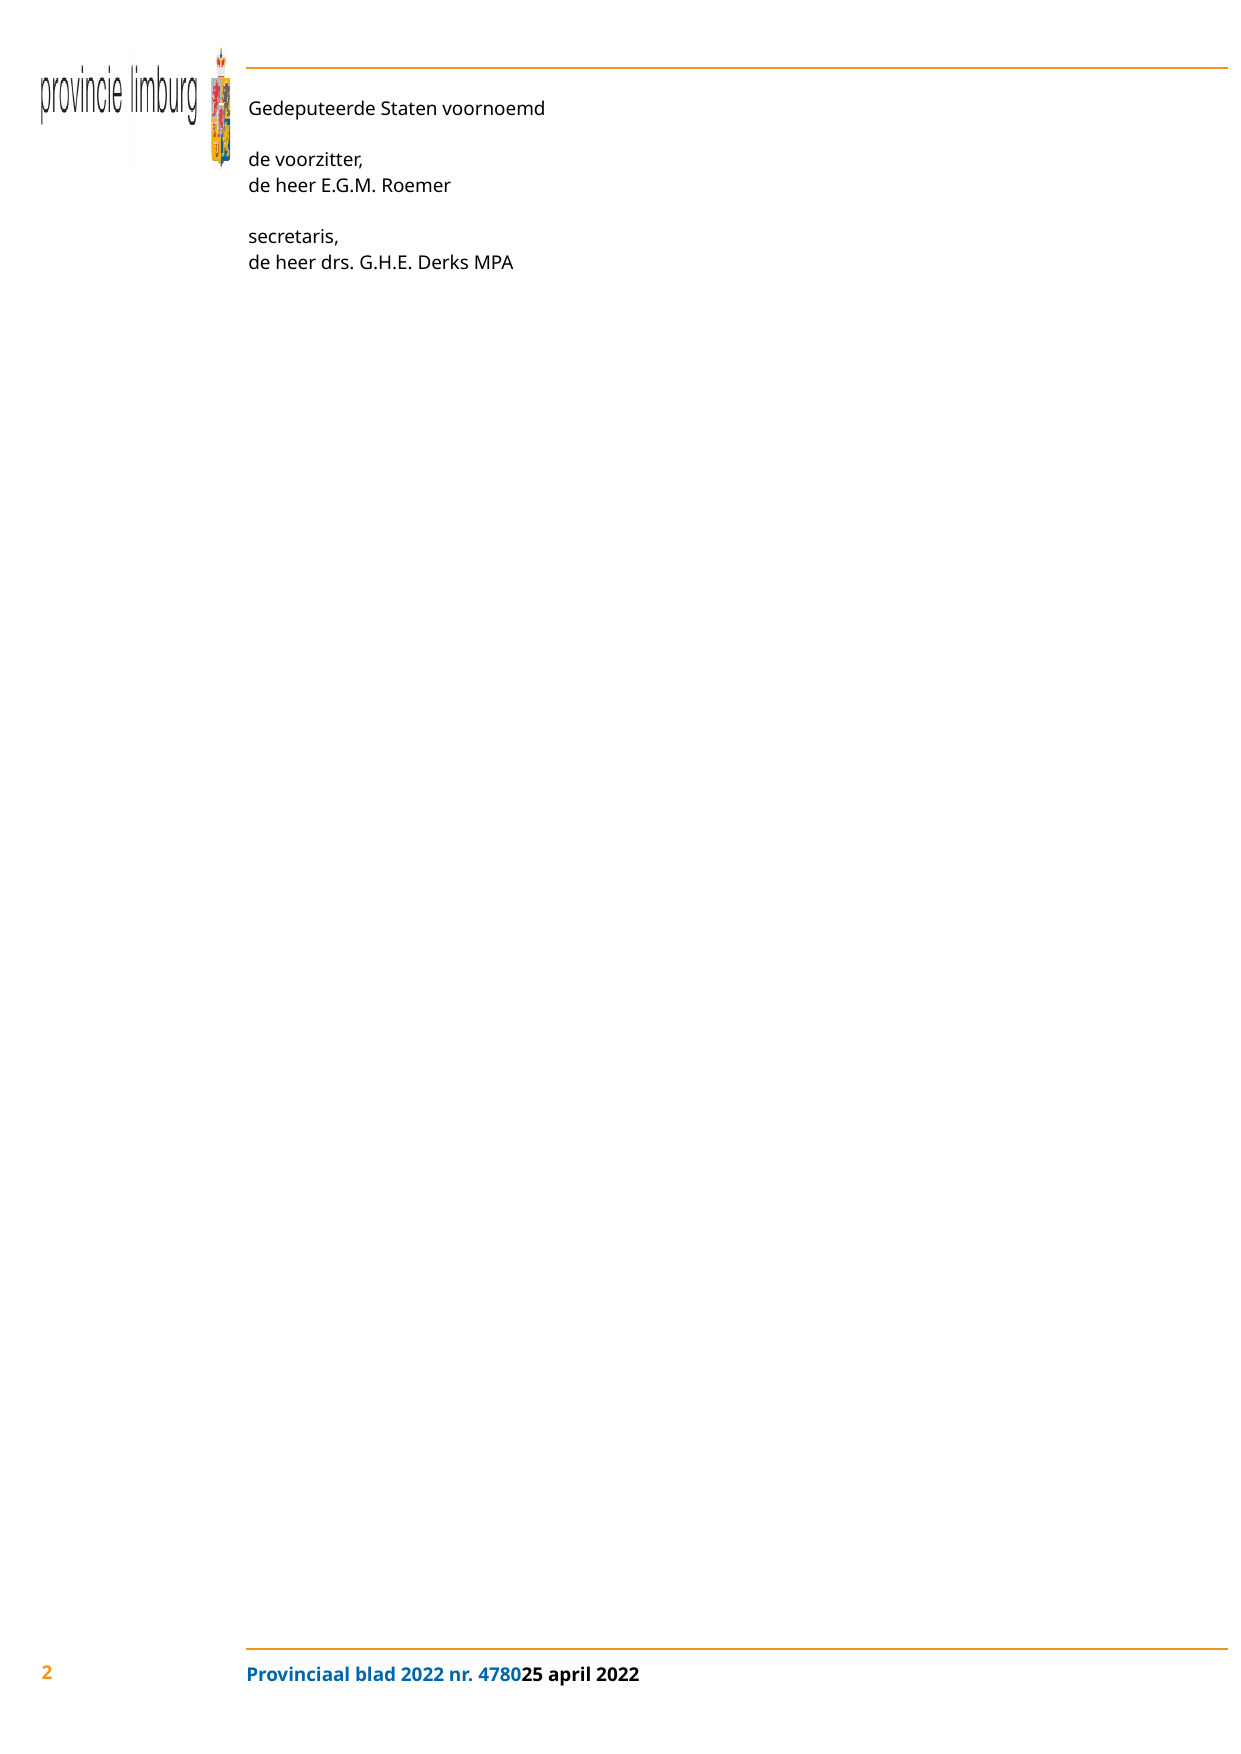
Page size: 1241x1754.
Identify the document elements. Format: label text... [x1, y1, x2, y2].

text de voorzitter, [248, 146, 1152, 172]
text de heer drs. G.H.E. Derks MPA [248, 249, 1152, 275]
text de heer E.G.M. Roemer [248, 172, 1152, 198]
picture [41, 47, 231, 172]
text Gedeputeerde Staten voornoemd [248, 95, 1152, 121]
text secretaris, [248, 223, 1152, 249]
